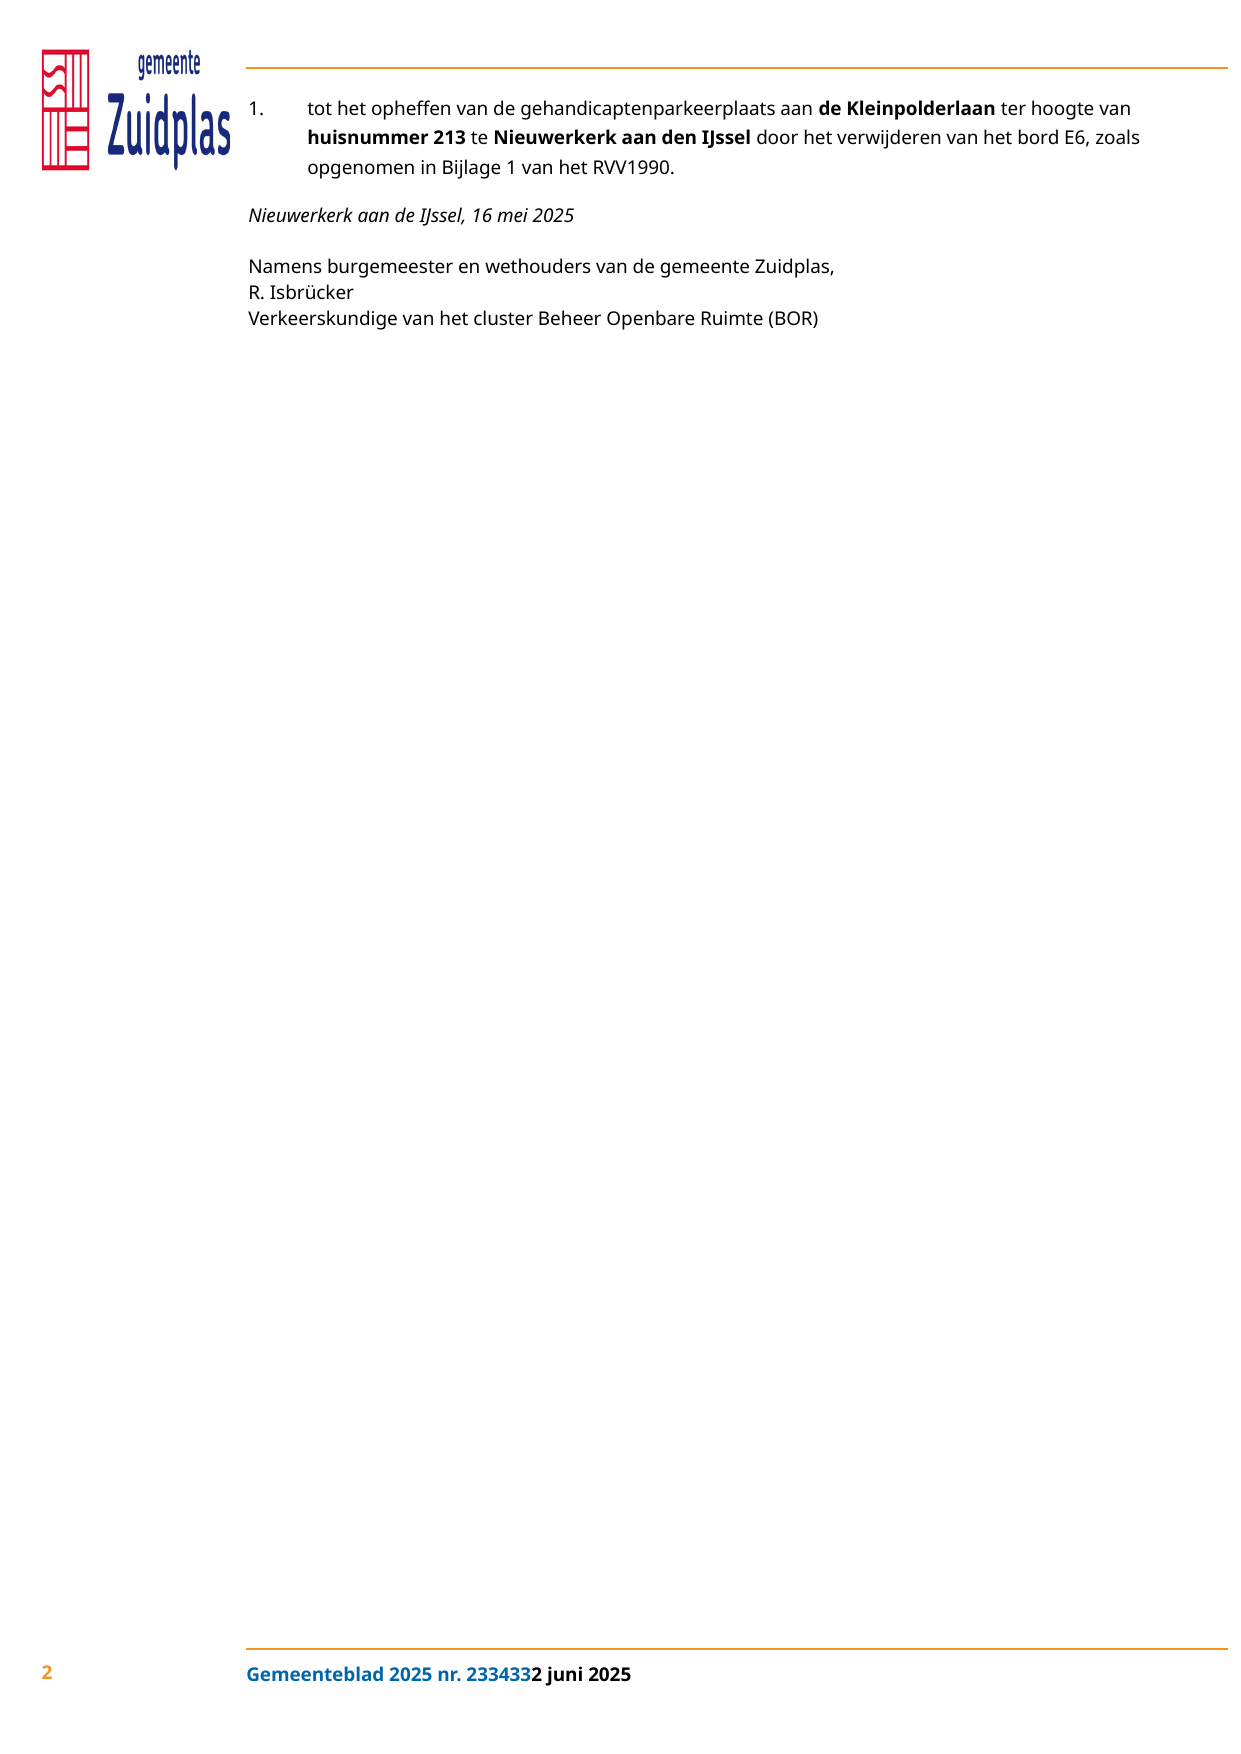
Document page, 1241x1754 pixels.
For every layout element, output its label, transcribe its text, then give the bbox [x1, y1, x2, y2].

text Verkeerskundige van het cluster Beheer Openbare Ruimte (BOR) [248, 305, 1152, 330]
list tot het opheffen van de gehandicaptenparkeerplaats aan de Kleinpolderlaan ter hoogte van huisnummer 213 te Nieuwerkerk aan den IJssel door het verwijderen van het bord E6, zoals opgenomen in Bijlage 1 van het RVV1990. [248, 95, 1152, 180]
text Nieuwerkerk aan de IJssel, 16 mei 2025 [248, 202, 1152, 227]
picture [41, 47, 231, 172]
text Namens burgemeester en wethouders van de gemeente Zuidplas, [248, 253, 1152, 279]
text R. Isbrücker [248, 279, 1152, 305]
